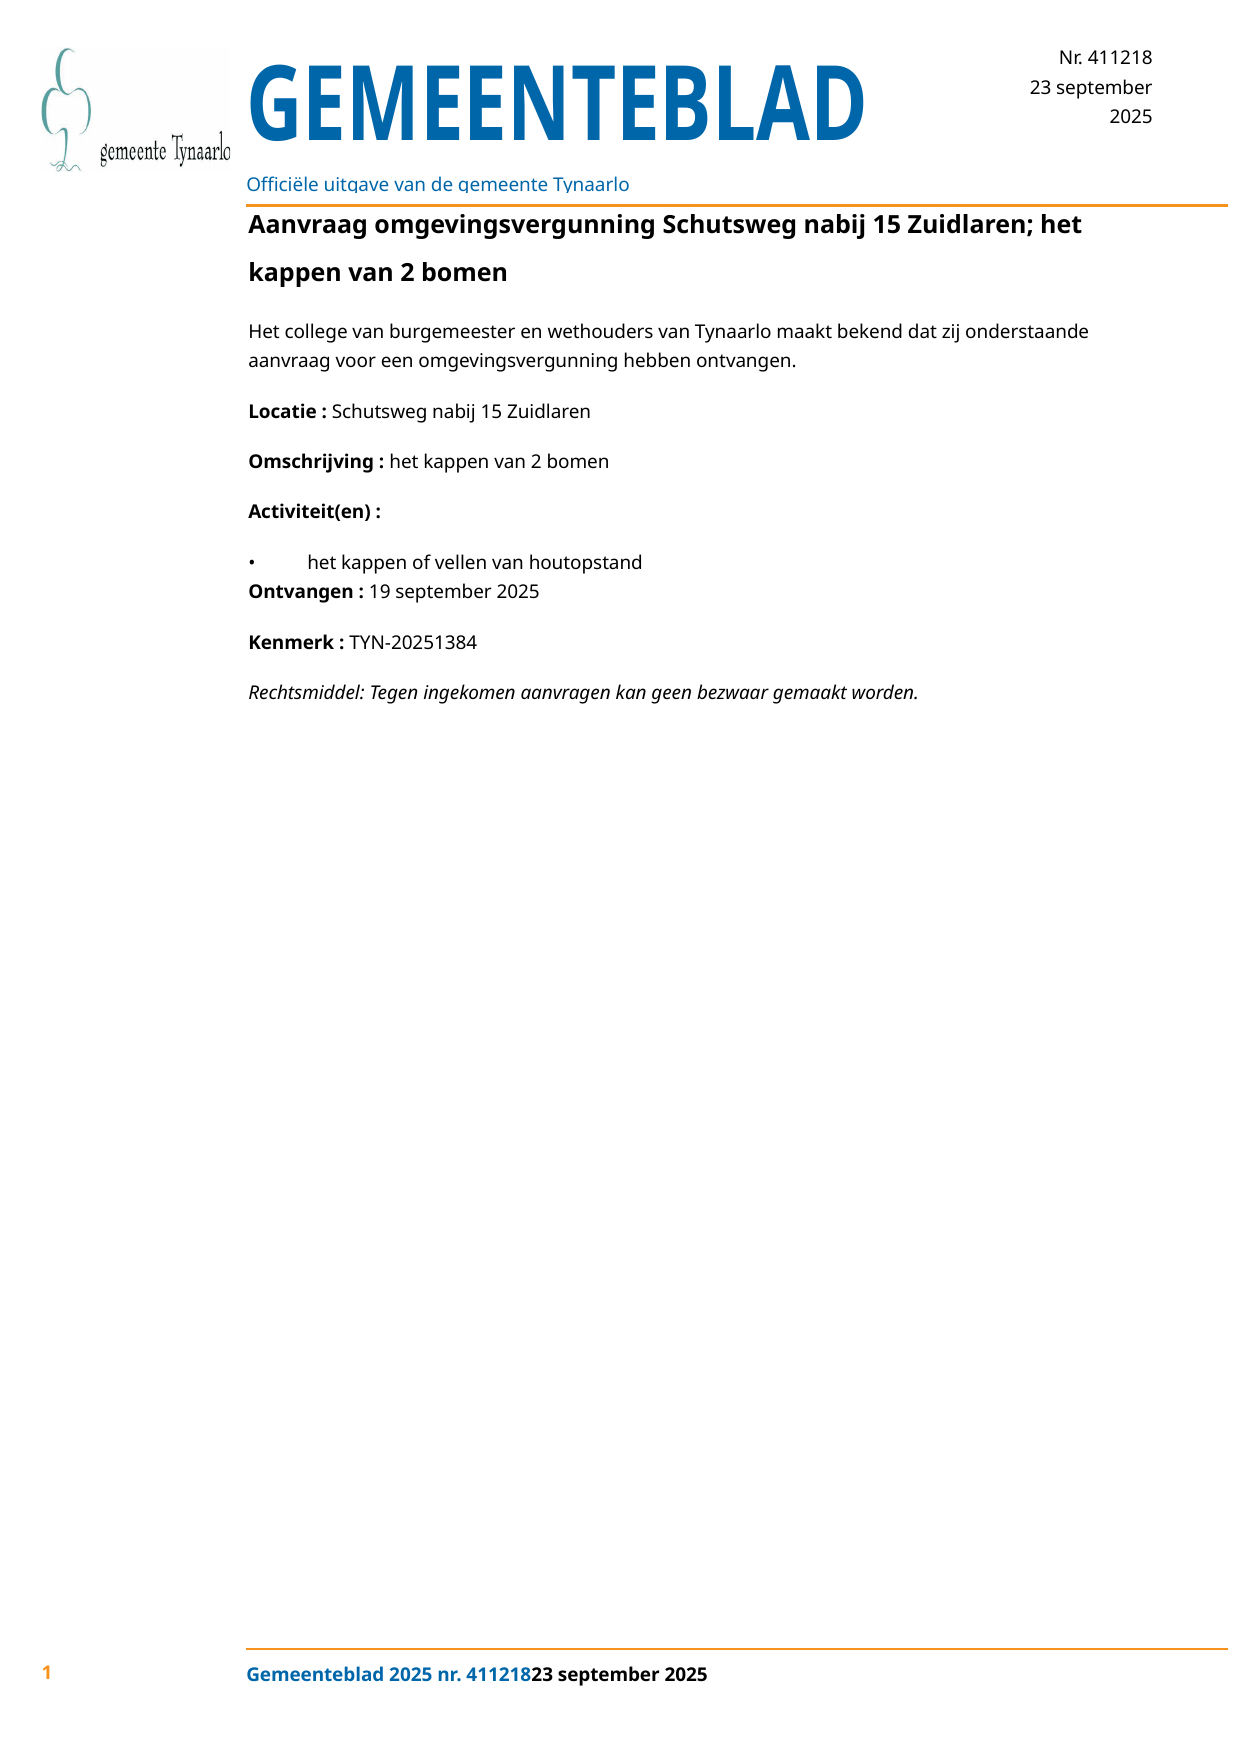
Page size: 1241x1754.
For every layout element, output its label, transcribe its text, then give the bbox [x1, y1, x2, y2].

text Locatie : Schutsweg nabij 15 Zuidlaren [248, 398, 1152, 424]
text Het college van burgemeester en wethouders van Tynaarlo maakt bekend dat zij onderstaande aanvraag voor een omgevingsvergunning hebben ontvangen. [248, 318, 1152, 373]
text Activiteit(en) : [248, 499, 1152, 524]
text Omschrijving : het kappen van 2 bomen [248, 448, 1152, 474]
picture [41, 47, 231, 172]
list het kappen of vellen van houtopstand [248, 549, 1152, 575]
text Ontvangen : 19 september 2025 [248, 579, 1152, 604]
text Aanvraag omgevingsvergunning Schutsweg nabij 15 Zuidlaren; het kappen van 2 bomen [248, 207, 1152, 288]
text Rechtsmiddel: Tegen ingekomen aanvragen kan geen bezwaar gemaakt worden. [248, 679, 1152, 705]
text Kenmerk : TYN-20251384 [248, 629, 1152, 655]
